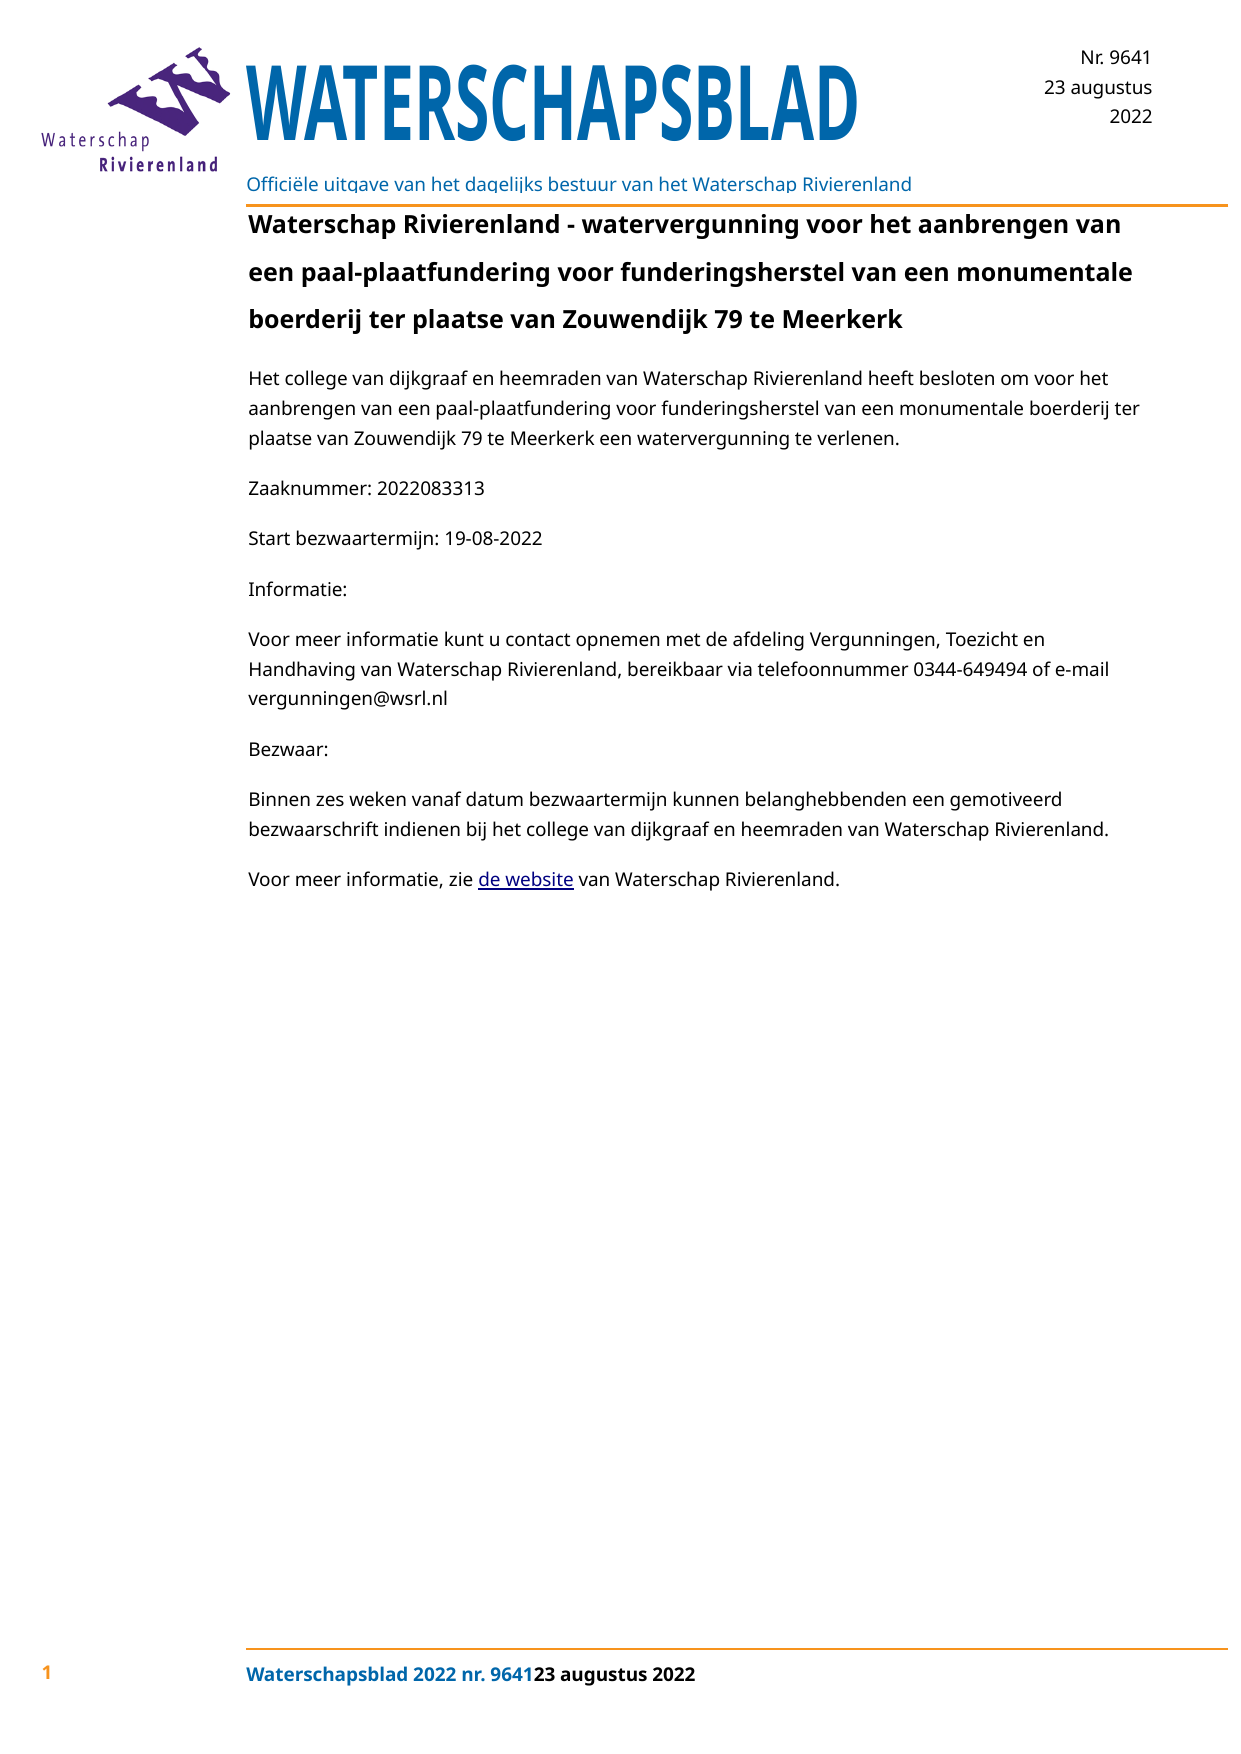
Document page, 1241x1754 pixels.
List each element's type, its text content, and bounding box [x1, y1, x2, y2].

text Informatie: [248, 576, 1152, 602]
text Zaaknummer: 2022083313 [248, 475, 1152, 501]
text Waterschap Rivierenland - watervergunning voor het aanbrengen van een paal-plaatfundering voor funderingsherstel van een monumentale boerderij ter plaatse van Zouwendijk 79 te Meerkerk [248, 207, 1152, 336]
text Binnen zes weken vanaf datum bezwaartermijn kunnen belanghebbenden een gemotiveerd bezwaarschrift indienen bij het college van dijkgraaf en heemraden van Waterschap Rivierenland. [248, 786, 1152, 842]
text Bezwaar: [248, 736, 1152, 762]
text Start bezwaartermijn: 19-08-2022 [248, 526, 1152, 551]
text Het college van dijkgraaf en heemraden van Waterschap Rivierenland heeft besloten om voor het aanbrengen van een paal-plaatfundering voor funderingsherstel van een monumentale boerderij ter plaatse van Zouwendijk 79 te Meerkerk een watervergunning te verlenen. [248, 366, 1152, 450]
text Voor meer informatie, zie de website van Waterschap Rivierenland. [248, 866, 1152, 892]
picture [41, 47, 231, 172]
text Voor meer informatie kunt u contact opnemen met de afdeling Vergunningen, Toezicht en Handhaving van Waterschap Rivierenland, bereikbaar via telefoonnummer 0344-649494 of e-mail vergunningen@wsrl.nl [248, 626, 1152, 711]
